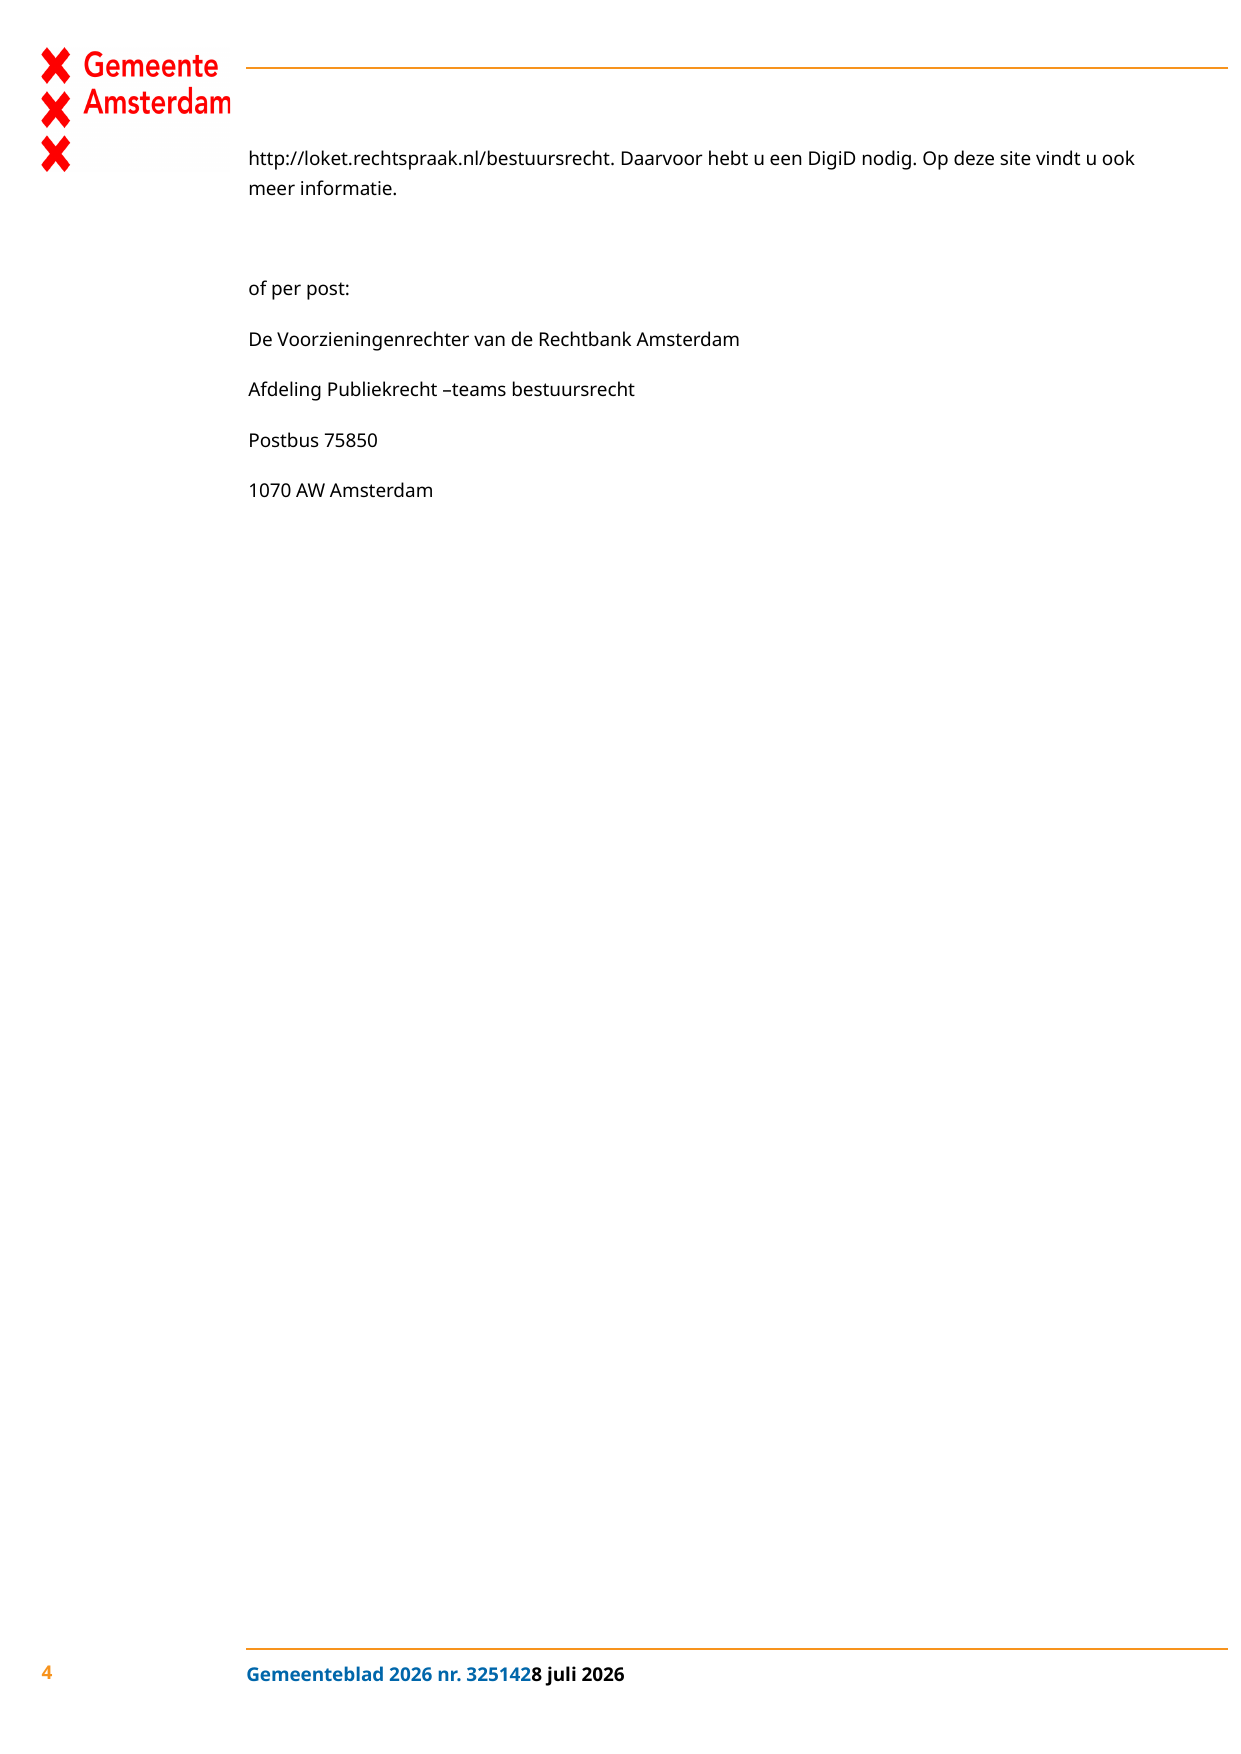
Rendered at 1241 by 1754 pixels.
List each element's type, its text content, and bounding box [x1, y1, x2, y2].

text http://loket.rechtspraak.nl/bestuursrecht. Daarvoor hebt u een DigiD nodig. Op deze site vindt u ook meer informatie. [248, 145, 1152, 201]
text Postbus 75850 [248, 427, 1152, 453]
text Afdeling Publiekrecht –teams bestuursrecht [248, 376, 1152, 402]
text De Voorzieningenrechter van de Rechtbank Amsterdam [248, 326, 1152, 352]
picture [41, 47, 231, 172]
text of per post: [248, 276, 1152, 301]
text 1070 AW Amsterdam [248, 477, 1152, 503]
